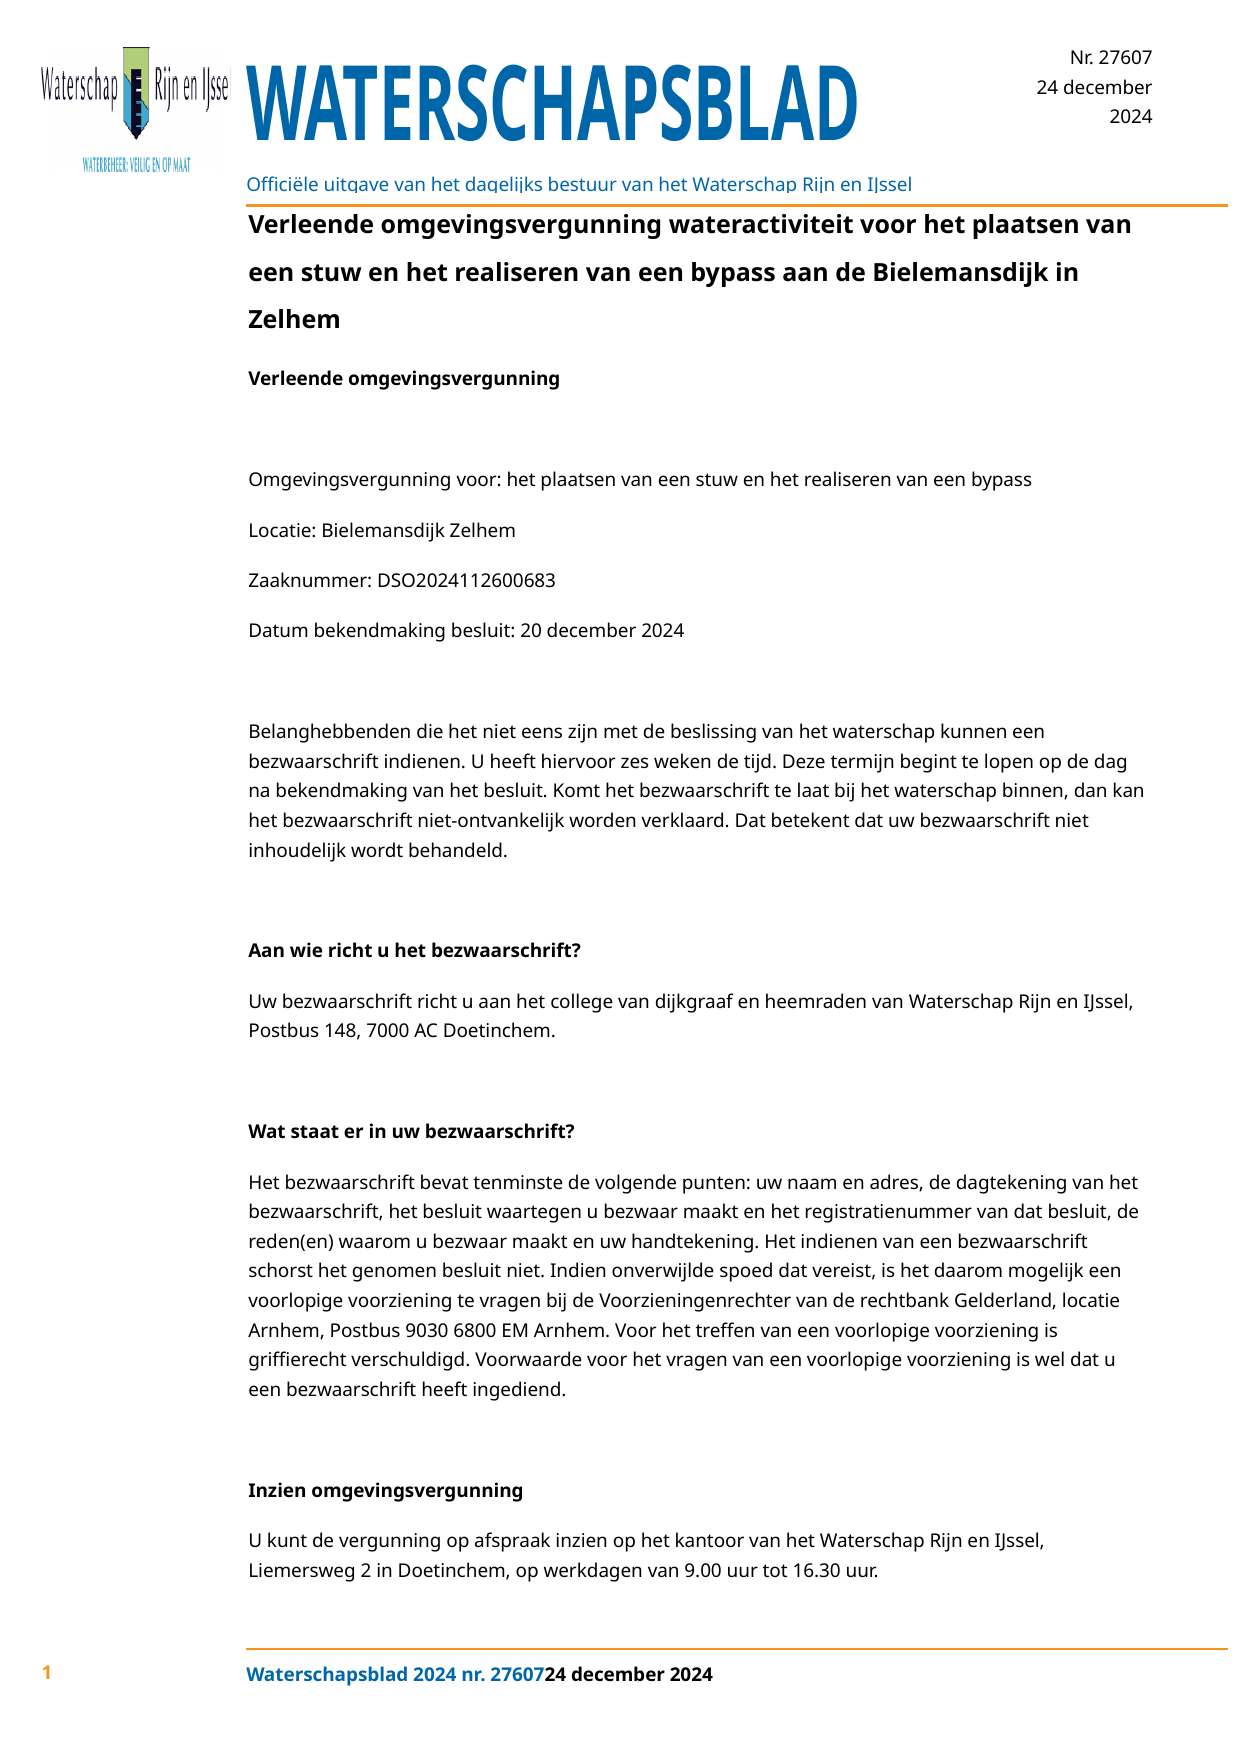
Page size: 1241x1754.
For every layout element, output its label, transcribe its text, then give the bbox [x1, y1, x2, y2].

text Het bezwaarschrift bevat tenminste de volgende punten: uw naam en adres, de dagtekening van het bezwaarschrift, het besluit waartegen u bezwaar maakt en het registratienummer van dat besluit, de reden(en) waarom u bezwaar maakt en uw handtekening. Het indienen van een bezwaarschrift schorst het genomen besluit niet. Indien onverwijlde spoed dat vereist, is het daarom mogelijk een voorlopige voorziening te vragen bij de Voorzieningenrechter van de rechtbank Gelderland, locatie Arnhem, Postbus 9030 6800 EM Arnhem. Voor het treffen van een voorlopige voorziening is griffierecht verschuldigd. Voorwaarde voor het vragen van een voorlopige voorziening is wel dat u een bezwaarschrift heeft ingediend. [248, 1169, 1152, 1402]
text Datum bekendmaking besluit: 20 december 2024 [248, 618, 1152, 643]
text Locatie: Bielemansdijk Zelhem [248, 517, 1152, 542]
text Zaaknummer: DSO2024112600683 [248, 567, 1152, 593]
text Belanghebbenden die het niet eens zijn met de beslissing van het waterschap kunnen een bezwaarschrift indienen. U heeft hiervoor zes weken de tijd. Deze termijn begint te lopen op de dag na bekendmaking van het besluit. Komt het bezwaarschrift te laat bij het waterschap binnen, dan kan het bezwaarschrift niet-ontvankelijk worden verklaard. Dat betekent dat uw bezwaarschrift niet inhoudelijk wordt behandeld. [248, 718, 1152, 862]
text Verleende omgevingsvergunning [248, 366, 1152, 391]
text Inzien omgevingsvergunning [248, 1477, 1152, 1502]
text Aan wie richt u het bezwaarschrift? [248, 938, 1152, 963]
text Wat staat er in uw bezwaarschrift? [248, 1118, 1152, 1144]
text U kunt de vergunning op afspraak inzien op het kantoor van het Waterschap Rijn en IJssel, Liemersweg 2 in Doetinchem, op werkdagen van 9.00 uur tot 16.30 uur. [248, 1527, 1152, 1582]
text Verleende omgevingsvergunning wateractiviteit voor het plaatsen van een stuw en het realiseren van een bypass aan de Bielemansdijk in Zelhem [248, 207, 1152, 336]
picture [41, 47, 231, 172]
text Omgevingsvergunning voor: het plaatsen van een stuw en het realiseren van een bypass [248, 466, 1152, 492]
text Uw bezwaarschrift richt u aan het college van dijkgraaf en heemraden van Waterschap Rijn en IJssel, Postbus 148, 7000 AC Doetinchem. [248, 988, 1152, 1043]
